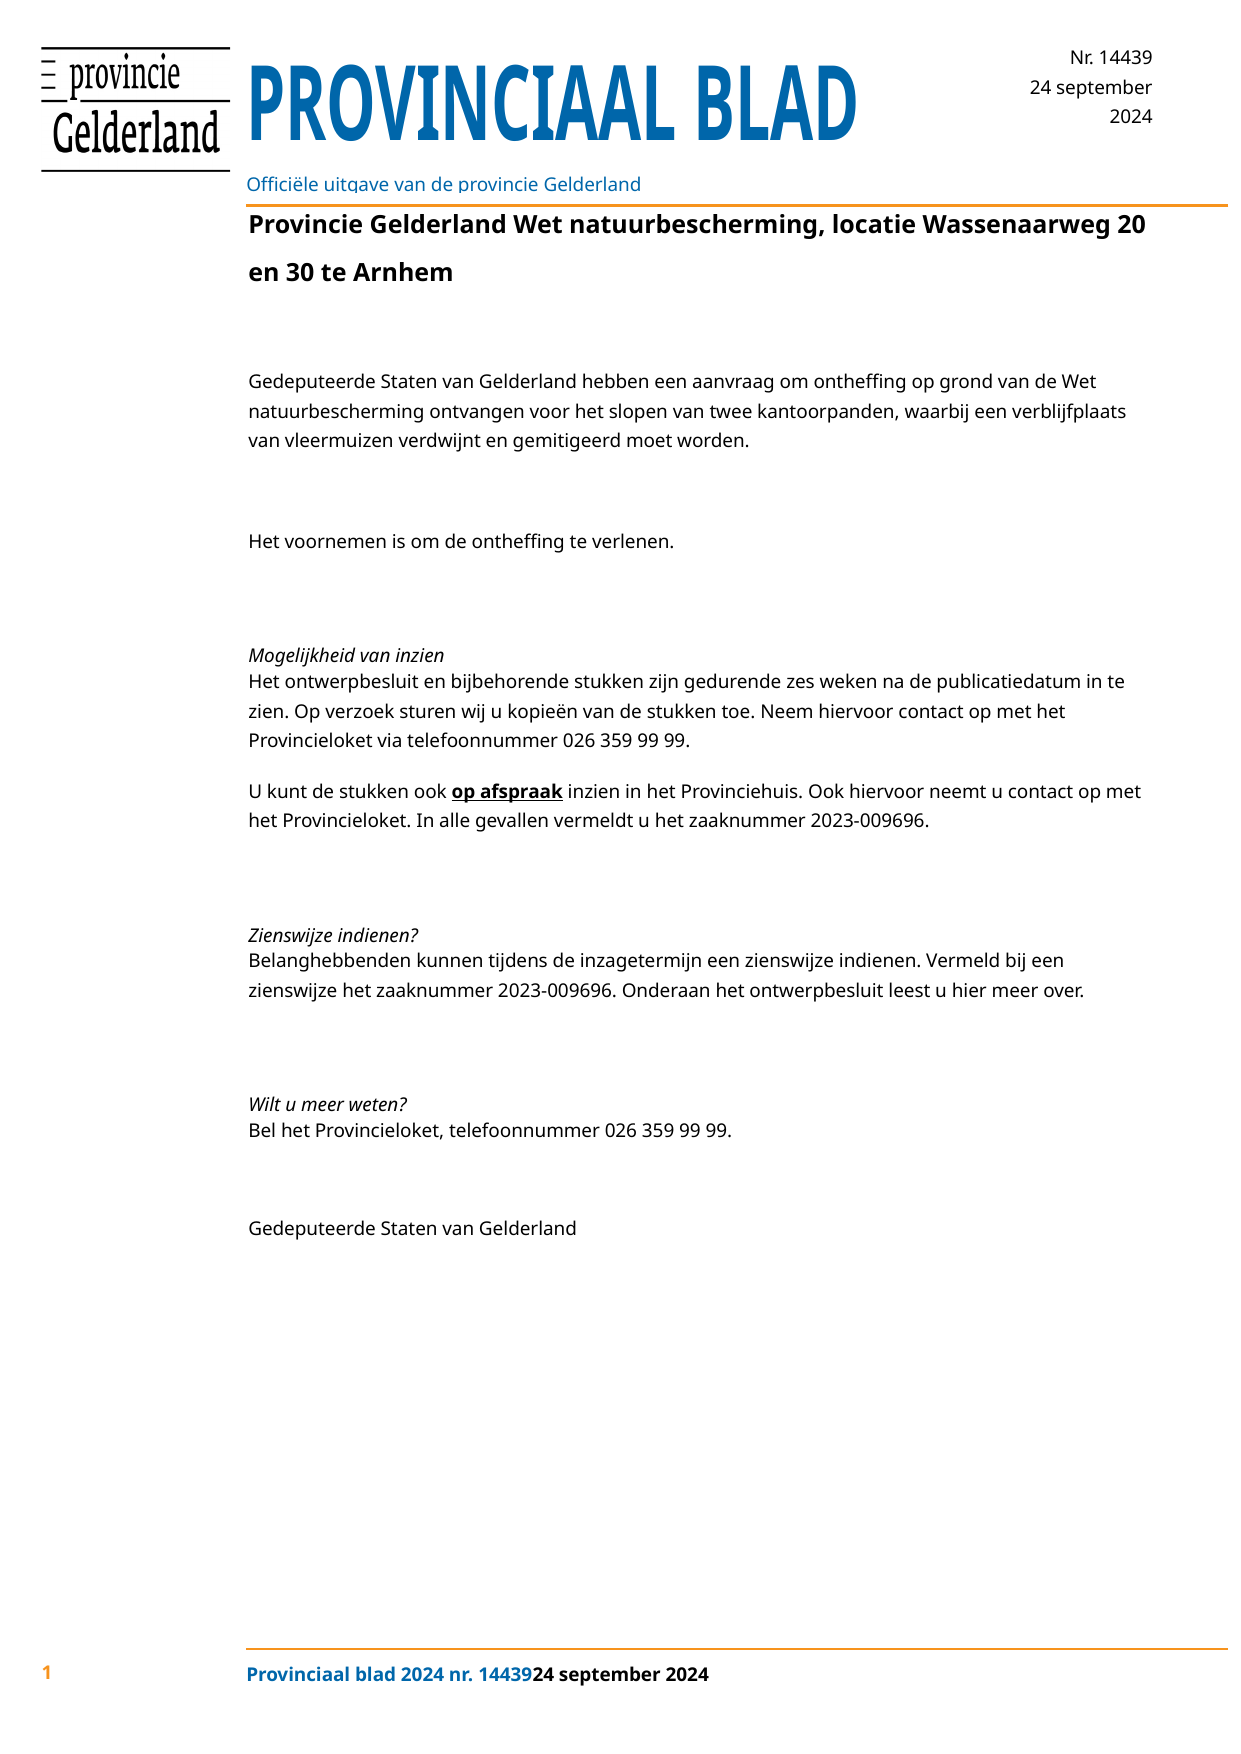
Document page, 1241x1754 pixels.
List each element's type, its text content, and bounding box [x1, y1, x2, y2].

text Mogelijkheid van inzien [248, 643, 1152, 668]
text Gedeputeerde Staten van Gelderland hebben een aanvraag om ontheffing op grond van de Wet natuurbescherming ontvangen voor het slopen van twee kantoorpanden, waarbij een verblijfplaats van vleermuizen verdwijnt en gemitigeerd moet worden. [248, 368, 1152, 453]
text Wilt u meer weten? [248, 1092, 1152, 1117]
text Provincie Gelderland Wet natuurbescherming, locatie Wassenaarweg 20 en 30 te Arnhem [248, 207, 1152, 288]
text Zienswijze indienen? [248, 922, 1152, 948]
text Bel het Provincieloket, telefoonnummer 026 359 99 99. [248, 1117, 1152, 1143]
text Gedeputeerde Staten van Gelderland [248, 1216, 1152, 1241]
text Het voornemen is om de ontheffing te verlenen. [248, 528, 1152, 554]
text Belanghebbenden kunnen tijdens de inzagetermijn een zienswijze indienen. Vermeld bij een zienswijze het zaaknummer 2023-009696. Onderaan het ontwerpbesluit leest u hier meer over. [248, 948, 1152, 1003]
picture [41, 47, 231, 172]
text Het ontwerpbesluit en bijbehorende stukken zijn gedurende zes weken na de publicatiedatum in te zien. Op verzoek sturen wij u kopieën van de stukken toe. Neem hiervoor contact op met het Provincieloket via telefoonnummer 026 359 99 99. [248, 668, 1152, 753]
text U kunt de stukken ook op afspraak inzien in het Provinciehuis. Ook hiervoor neemt u contact op met het Provincieloket. In alle gevallen vermeldt u het zaaknummer 2023-009696. [248, 778, 1152, 833]
